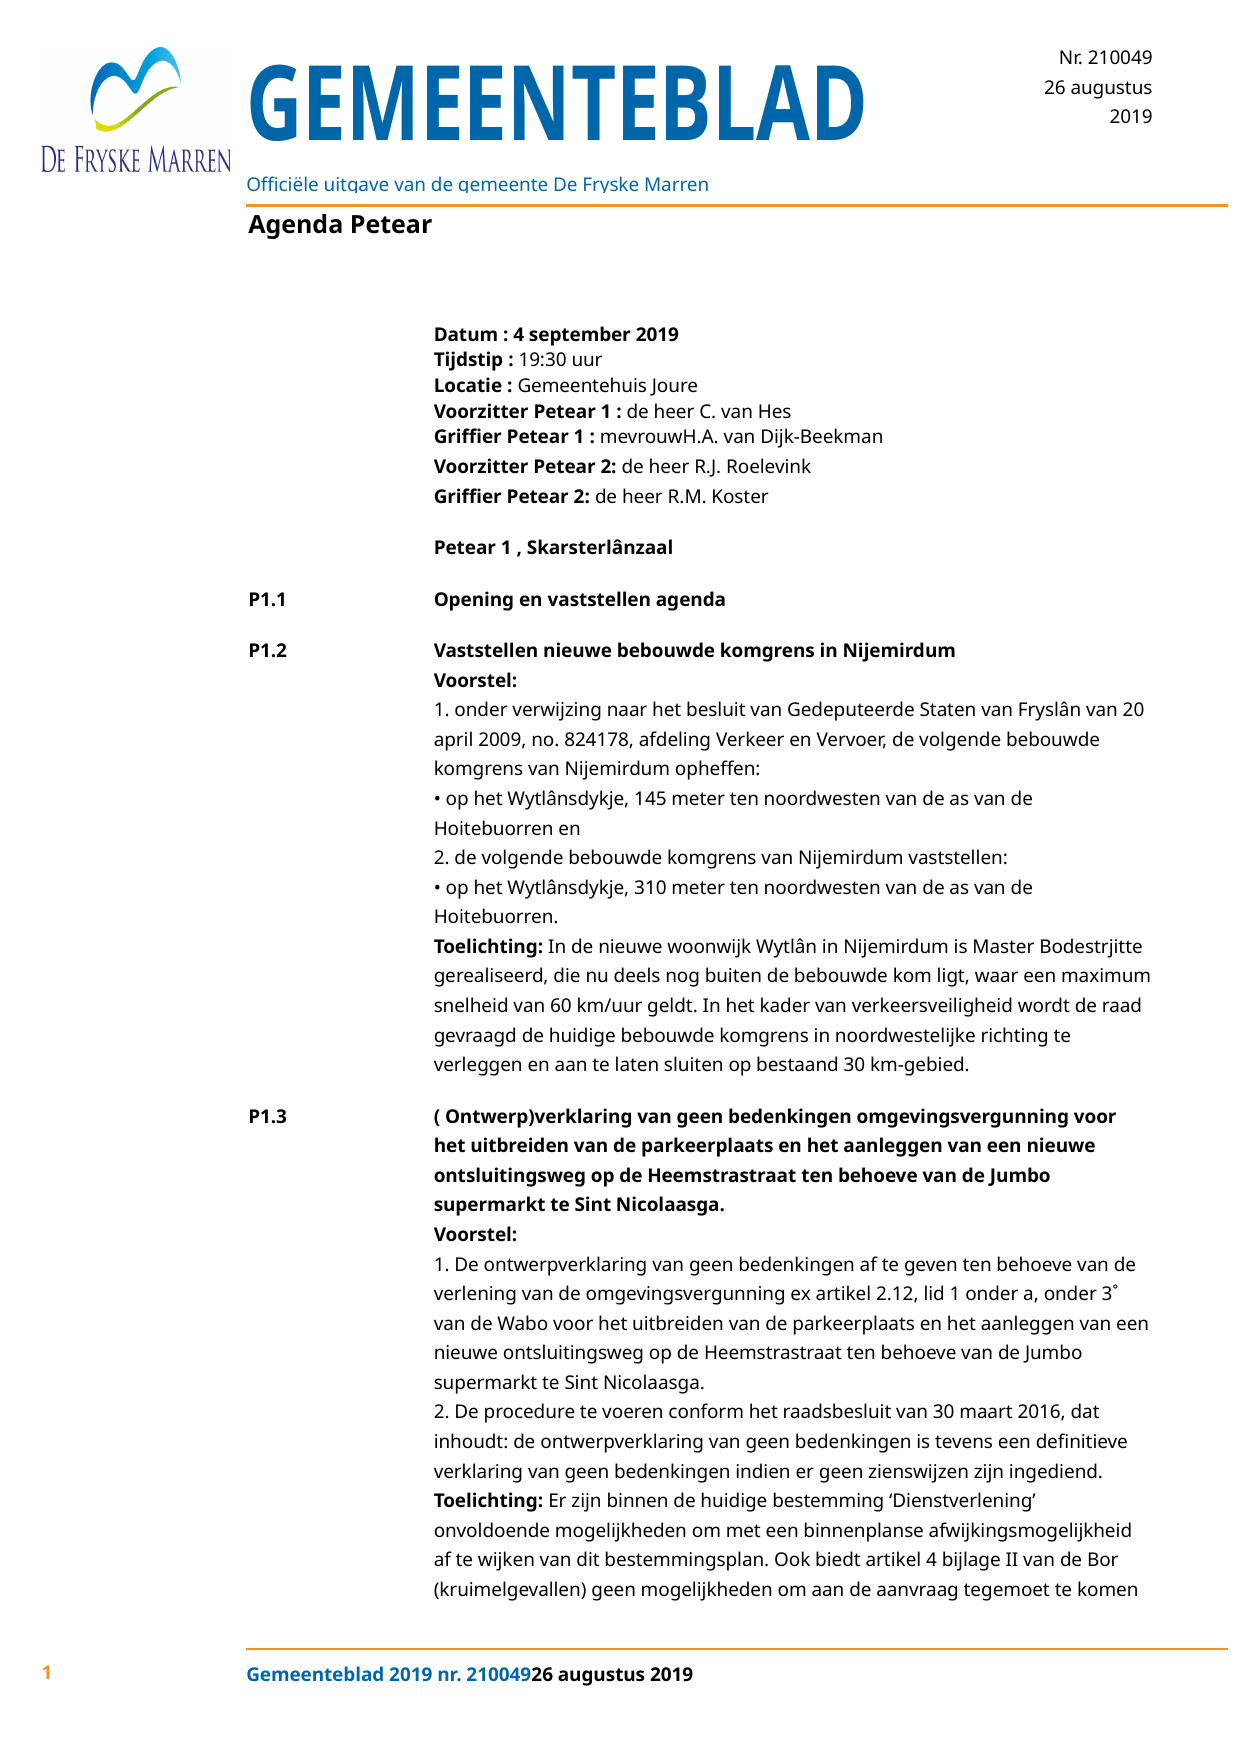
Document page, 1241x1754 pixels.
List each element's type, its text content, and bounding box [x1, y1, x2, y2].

table_cell [248, 372, 433, 398]
table_cell Locatie : Gemeentehuis Joure [434, 372, 1152, 398]
table_cell [248, 424, 433, 509]
table_cell Voorzitter Petear 1 : de heer C. van Hes [434, 398, 1152, 424]
table_cell [248, 1077, 433, 1103]
table_cell [434, 612, 1152, 637]
table_cell Vaststellen nieuwe bebouwde komgrens in Nijemirdum Voorstel: 1. onder verwijzing naar het besluit van Gedeputeerde Staten van Fryslân van 20 april 2009, no. 824178, afdeling Verkeer en Vervoer, de volgende bebouwde komgrens van Nijemirdum opheffen: • op het Wytlânsdykje, 145 meter ten noordwesten van de as van de Hoitebuorren en 2. de volgende bebouwde komgrens van Nijemirdum vaststellen: • op het Wytlânsdykje, 310 meter ten noordwesten van de as van de Hoitebuorren. Toelichting: In de nieuwe woonwijk Wytlân in Nijemirdum is Master Bodestrjitte gerealiseerd, die nu deels nog buiten de bebouwde kom ligt, waar een maximum snelheid van 60 km/uur geldt. In het kader van verkeersveiligheid wordt de raad gevraagd de huidige bebouwde komgrens in noordwestelijke richting te verleggen en aan te laten sluiten op bestaand 30 km-gebied. [434, 637, 1152, 1077]
table_cell [434, 1077, 1152, 1103]
table_cell P1.2 [248, 637, 433, 1077]
table_cell P1.3 [248, 1103, 433, 1602]
table_cell Opening en vaststellen agenda [434, 586, 1152, 612]
table_cell [248, 509, 433, 534]
table_cell [248, 398, 433, 424]
table_cell [248, 612, 433, 637]
table_cell [248, 560, 433, 586]
table_cell Petear 1 , Skarsterlânzaal [434, 534, 1152, 560]
table_cell P1.1 [248, 586, 433, 612]
table_cell [434, 509, 1152, 534]
table_cell [248, 534, 433, 560]
table_cell [434, 560, 1152, 586]
table_header [248, 321, 433, 347]
table_cell [248, 347, 433, 372]
table_cell ( Ontwerp)verklaring van geen bedenkingen omgevingsvergunning voor het uitbreiden van de parkeerplaats en het aanleggen van een nieuwe ontsluitingsweg op de Heemstrastraat ten behoeve van de Jumbo supermarkt te Sint Nicolaasga. Voorstel: 1. De ontwerpverklaring van geen bedenkingen af te geven ten behoeve van de verlening van de omgevingsvergunning ex artikel 2.12, lid 1 onder a, onder 3˚ van de Wabo voor het uitbreiden van de parkeerplaats en het aanleggen van een nieuwe ontsluitingsweg op de Heemstrastraat ten behoeve van de Jumbo supermarkt te Sint Nicolaasga. 2. De procedure te voeren conform het raadsbesluit van 30 maart 2016, dat inhoudt: de ontwerpverklaring van geen bedenkingen is tevens een definitieve verklaring van geen bedenkingen indien er geen zienswijzen zijn ingediend. Toelichting: Er zijn binnen de huidige bestemming ‘Dienstverlening’ onvoldoende mogelijkheden om met een binnenplanse afwijkingsmogelijkheid af te wijken van dit bestemmingsplan. Ook biedt artikel 4 bijlage II van de Bor (kruimelgevallen) geen mogelijkheden om aan de aanvraag tegemoet te komen [434, 1103, 1152, 1602]
table_header Datum : 4 september 2019 [434, 321, 1152, 347]
text Agenda Petear [248, 207, 1152, 241]
table_cell Griffier Petear 1 : mevrouwH.A. van Dijk-Beekman Voorzitter Petear 2: de heer R.J. Roelevink Griffier Petear 2: de heer R.M. Koster [434, 424, 1152, 509]
table_cell Tijdstip : 19:30 uur [434, 347, 1152, 372]
picture [41, 47, 231, 172]
